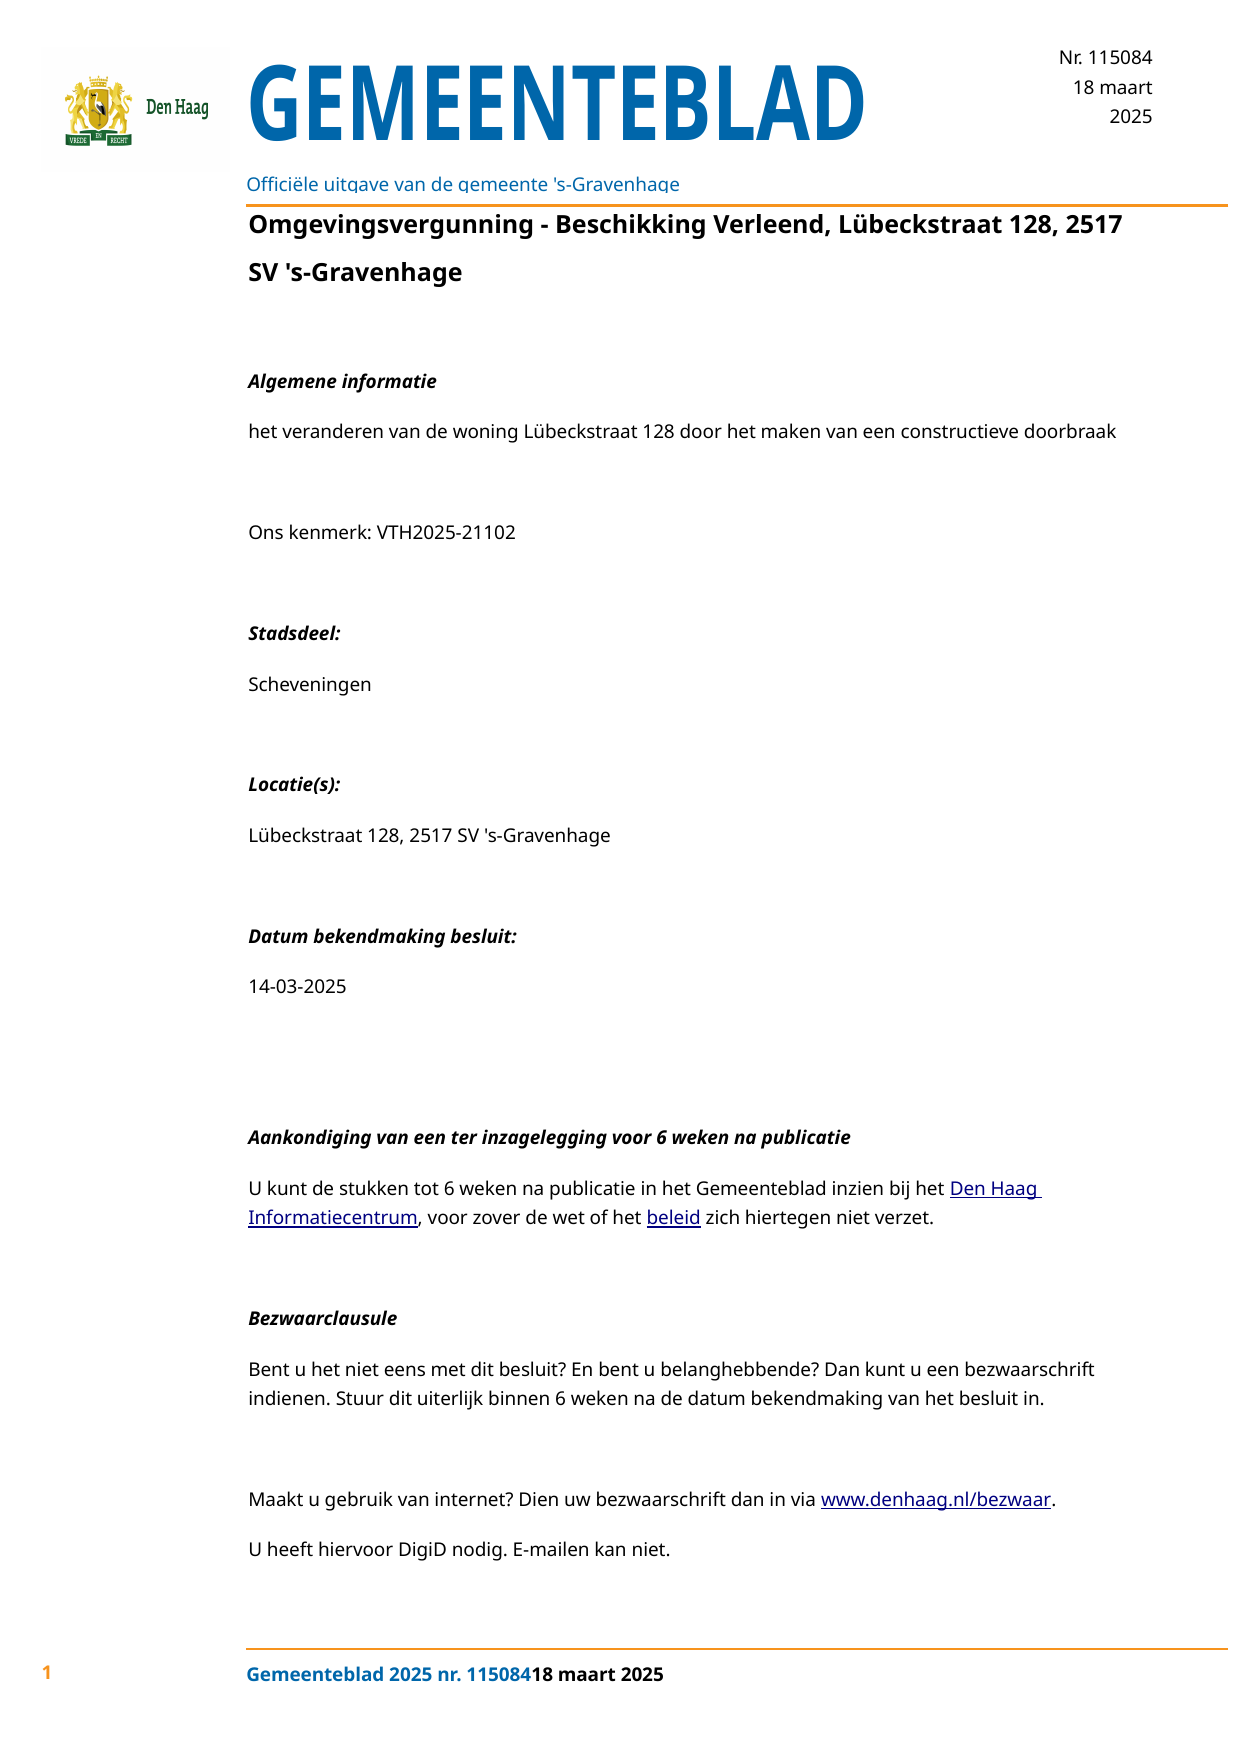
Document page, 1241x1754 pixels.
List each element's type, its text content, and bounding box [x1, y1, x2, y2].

text Lübeckstraat 128, 2517 SV 's-Gravenhage [248, 822, 1152, 848]
text U heeft hiervoor DigiD nodig. E-mailen kan niet. [248, 1537, 1152, 1562]
text Datum bekendmaking besluit: [248, 923, 1152, 949]
text Ons kenmerk: VTH2025-21102 [248, 519, 1152, 545]
text Stadsdeel: [248, 620, 1152, 646]
text Locatie(s): [248, 772, 1152, 797]
text Bent u het niet eens met dit besluit? En bent u belanghebbende? Dan kunt u een bezwaarschrift indienen. Stuur dit uiterlijk binnen 6 weken na de datum bekendmaking van het besluit in. [248, 1356, 1152, 1411]
text U kunt de stukken tot 6 weken na publicatie in het Gemeenteblad inzien bij het Den Haag Informatiecentrum, voor zover de wet of het beleid zich hiertegen niet verzet. [248, 1175, 1152, 1230]
picture [41, 47, 231, 172]
text Maakt u gebruik van internet? Dien uw bezwaarschrift dan in via www.denhaag.nl/bezwaar. [248, 1486, 1152, 1512]
text Algemene informatie [248, 368, 1152, 394]
text Scheveningen [248, 671, 1152, 697]
text Bezwaarclausule [248, 1305, 1152, 1331]
text het veranderen van de woning Lübeckstraat 128 door het maken van een constructieve doorbraak [248, 419, 1152, 444]
text Aankondiging van een ter inzagelegging voor 6 weken na publicatie [248, 1124, 1152, 1150]
text Omgevingsvergunning - Beschikking Verleend, Lübeckstraat 128, 2517 SV 's-Gravenhage [248, 207, 1152, 288]
text 14-03-2025 [248, 973, 1152, 999]
